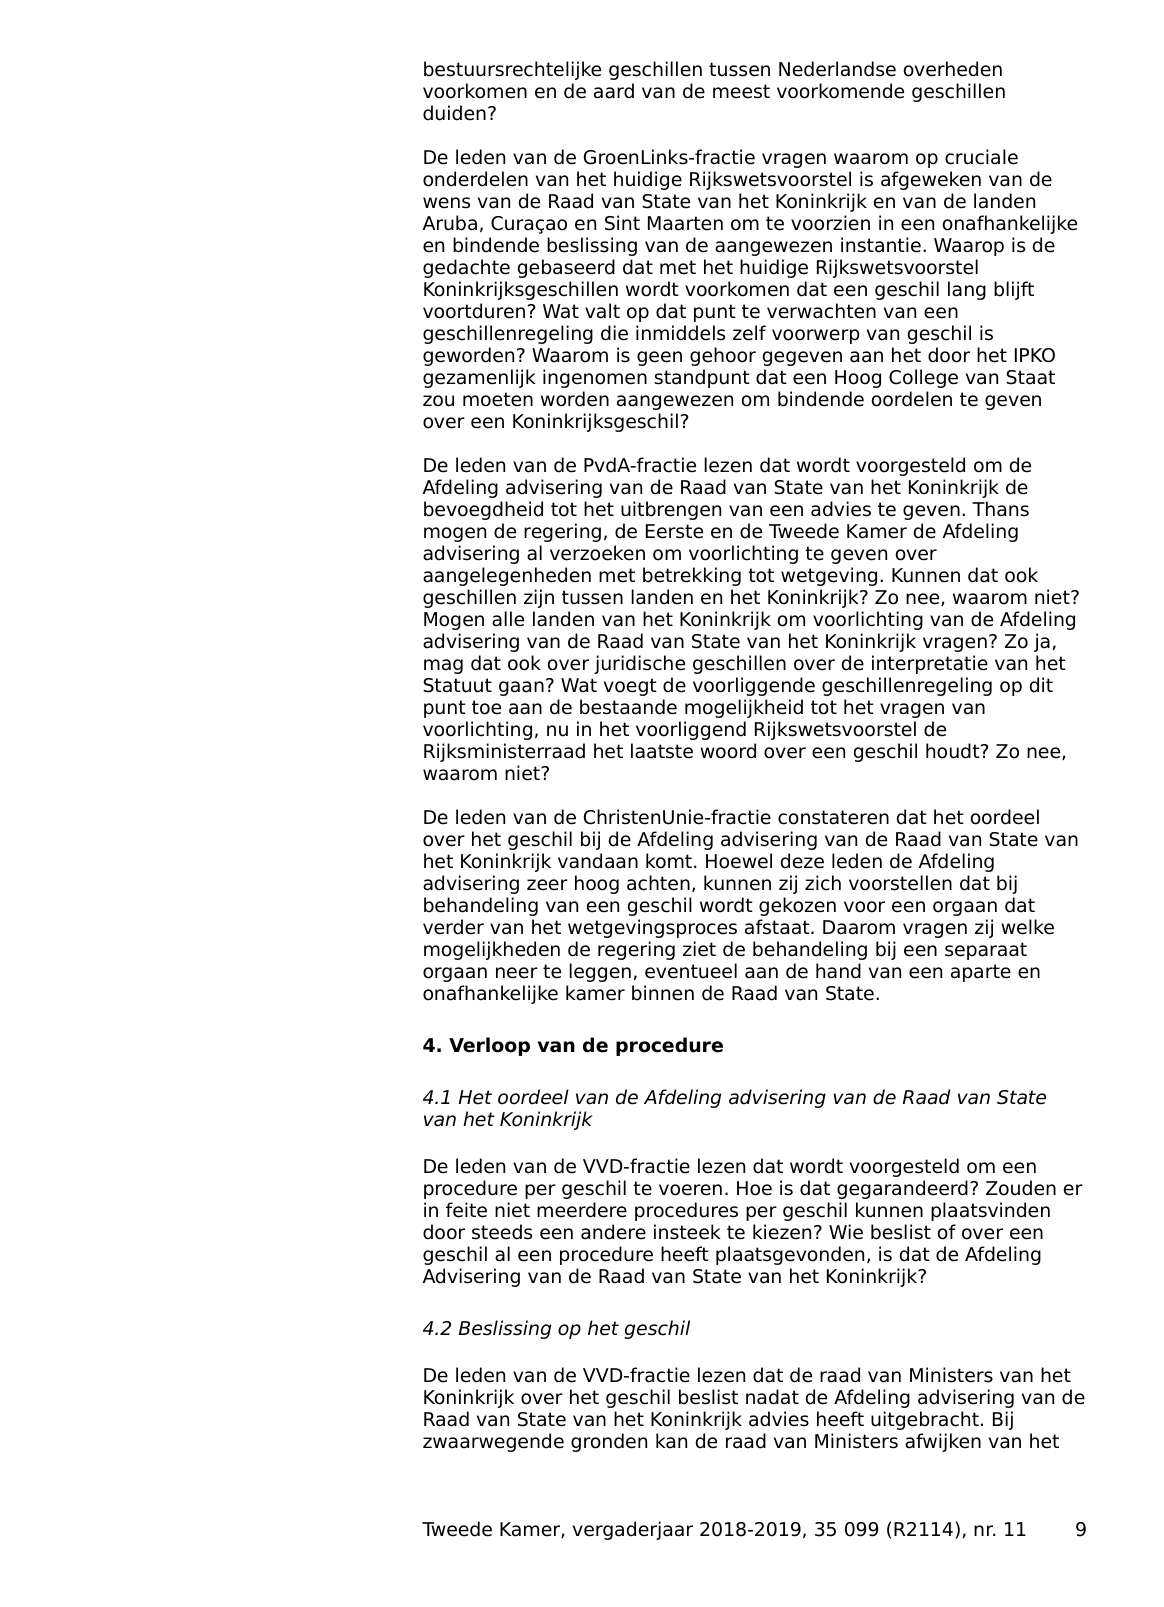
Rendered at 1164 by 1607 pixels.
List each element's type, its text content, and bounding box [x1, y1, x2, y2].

text De leden van de GroenLinks-fractie vragen waarom op cruciale onderdelen van het huidige Rijkswetsvoorstel is afgeweken van de wens van de Raad van State van het Koninkrijk en van de landen Aruba, Curaçao en Sint Maarten om te voorzien in een onafhankelijke en bindende beslissing van de aangewezen instantie. Waarop is de gedachte gebaseerd dat met het huidige Rijkswetsvoorstel Koninkrijksgeschillen wordt voorkomen dat een geschil lang blijft voortduren? Wat valt op dat punt te verwachten van een geschillenregeling die inmiddels zelf voorwerp van geschil is geworden? Waarom is geen gehoor gegeven aan het door het IPKO gezamenlijk ingenomen standpunt dat een Hoog College van Staat zou moeten worden aangewezen om bindende oordelen te geven over een Koninkrijksgeschil? [422, 147, 1087, 433]
subtitle 4.1 Het oordeel van de Afdeling advisering van de Raad van State van het Koninkrijk [422, 1087, 1087, 1131]
text Mogen alle landen van het Koninkrijk om voorlichting van de Afdeling advisering van de Raad van State van het Koninkrijk vragen? Zo ja, mag dat ook over juridische geschillen over de interpretatie van het Statuut gaan? Wat voegt de voorliggende geschillenregeling op dit punt toe aan de bestaande mogelijkheid tot het vragen van voorlichting, nu in het voorliggend Rijkswetsvoorstel de Rijksministerraad het laatste woord over een geschil houdt? Zo nee, waarom niet? [422, 609, 1087, 785]
text De leden van de ChristenUnie-fractie constateren dat het oordeel over het geschil bij de Afdeling advisering van de Raad van State van het Koninkrijk vandaan komt. Hoewel deze leden de Afdeling advisering zeer hoog achten, kunnen zij zich voorstellen dat bij behandeling van een geschil wordt gekozen voor een orgaan dat verder van het wetgevingsproces afstaat. Daarom vragen zij welke mogelijkheden de regering ziet de behandeling bij een separaat orgaan neer te leggen, eventueel aan de hand van een aparte en onafhankelijke kamer binnen de Raad van State. [422, 807, 1087, 1005]
text De leden van de VVD-fractie lezen dat de raad van Ministers van het Koninkrijk over het geschil beslist nadat de Afdeling advisering van de Raad van State van het Koninkrijk advies heeft uitgebracht. Bij zwaarwegende gronden kan de raad van Ministers afwijken van het [422, 1364, 1087, 1452]
text bestuursrechtelijke geschillen tussen Nederlandse overheden voorkomen en de aard van de meest voorkomende geschillen duiden? [422, 59, 1087, 125]
text De leden van de PvdA-fractie lezen dat wordt voorgesteld om de Afdeling advisering van de Raad van State van het Koninkrijk de bevoegdheid tot het uitbrengen van een advies te geven. Thans mogen de regering, de Eerste en de Tweede Kamer de Afdeling advisering al verzoeken om voorlichting te geven over aangelegenheden met betrekking tot wetgeving. Kunnen dat ook geschillen zijn tussen landen en het Koninkrijk? Zo nee, waarom niet? [422, 455, 1087, 609]
subtitle 4.2 Beslissing op het geschil [422, 1318, 1087, 1339]
text De leden van de VVD-fractie lezen dat wordt voorgesteld om een procedure per geschil te voeren. Hoe is dat gegarandeerd? Zouden er in feite niet meerdere procedures per geschil kunnen plaatsvinden door steeds een andere insteek te kiezen? Wie beslist of over een geschil al een procedure heeft plaatsgevonden, is dat de Afdeling Advisering van de Raad van State van het Koninkrijk? [422, 1156, 1087, 1288]
subtitle 4. Verloop van de procedure [422, 1035, 1087, 1057]
